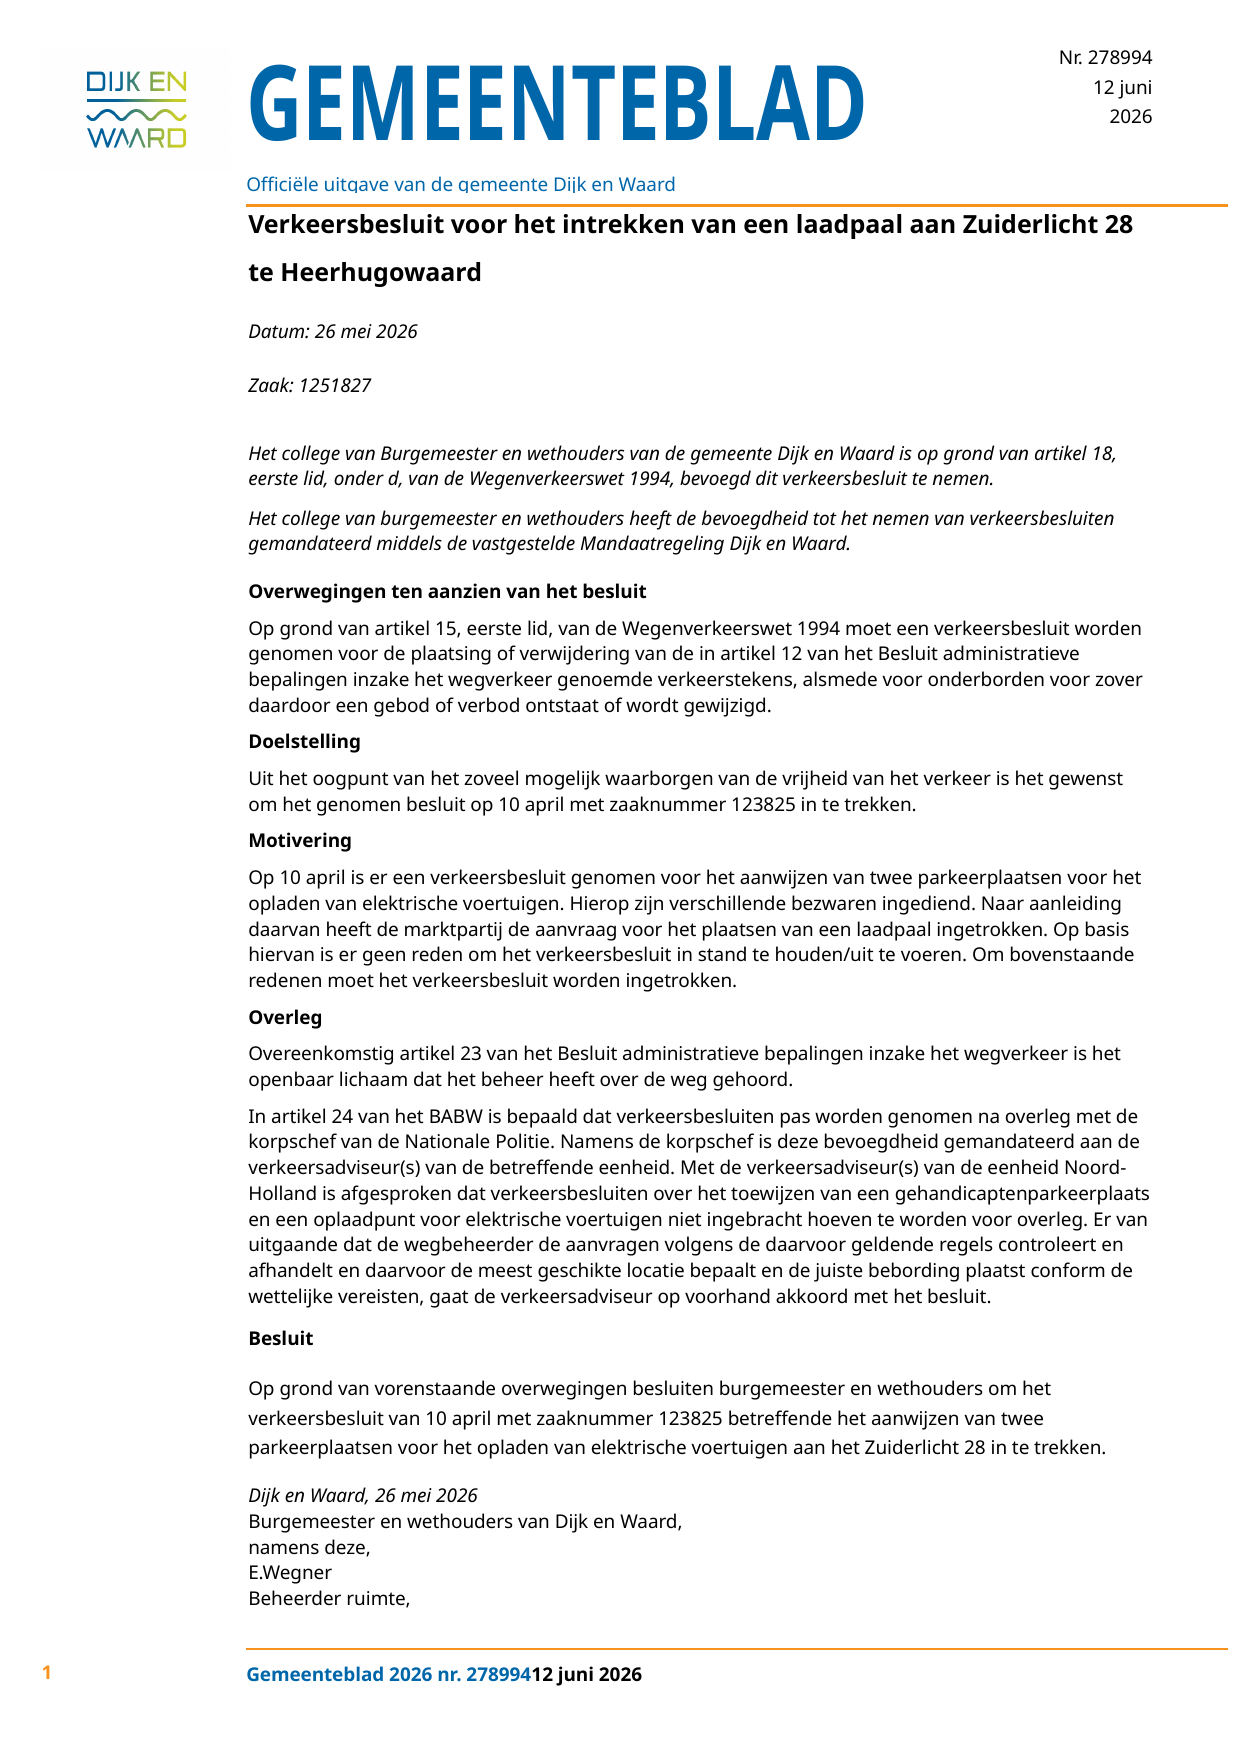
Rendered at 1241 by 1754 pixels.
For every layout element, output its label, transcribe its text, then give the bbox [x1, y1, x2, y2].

text Burgemeester en wethouders van Dijk en Waard, [248, 1508, 1152, 1534]
text Overleg [248, 1004, 1152, 1029]
text E.Wegner [248, 1559, 1152, 1585]
text In artikel 24 van het BABW is bepaald dat verkeersbesluiten pas worden genomen na overleg met de korpschef van de Nationale Politie. Namens de korpschef is deze bevoegdheid gemandateerd aan de verkeersadviseur(s) van de betreffende eenheid. Met de verkeersadviseur(s) van de eenheid Noord-Holland is afgesproken dat verkeersbesluiten over het toewijzen van een gehandicaptenparkeerplaats en een oplaadpunt voor elektrische voertuigen niet ingebracht hoeven te worden voor overleg. Er van uitgaande dat de wegbeheerder de aanvragen volgens de daarvoor geldende regels controleert en afhandelt en daarvoor de meest geschikte locatie bepaalt en de juiste bebording plaatst conform de wettelijke vereisten, gaat de verkeersadviseur op voorhand akkoord met het besluit. [248, 1103, 1152, 1309]
text Datum: 26 mei 2026 [248, 318, 1152, 344]
text Op 10 april is er een verkeersbesluit genomen voor het aanwijzen van twee parkeerplaatsen voor het opladen van elektrische voertuigen. Hierop zijn verschillende bezwaren ingediend. Naar aanleiding daarvan heeft de marktpartij de aanvraag voor het plaatsen van een laadpaal ingetrokken. Op basis hiervan is er geen reden om het verkeersbesluit in stand te houden/uit te voeren. Om bovenstaande redenen moet het verkeersbesluit worden ingetrokken. [248, 864, 1152, 993]
picture [41, 47, 231, 172]
text Op grond van vorenstaande overwegingen besluiten burgemeester en wethouders om het verkeersbesluit van 10 april met zaaknummer 123825 betreffende het aanwijzen van twee parkeerplaatsen voor het opladen van elektrische voertuigen aan het Zuiderlicht 28 in te trekken. [248, 1375, 1152, 1460]
text Verkeersbesluit voor het intrekken van een laadpaal aan Zuiderlicht 28 te Heerhugowaard [248, 207, 1152, 288]
text namens deze, [248, 1534, 1152, 1559]
text Het college van Burgemeester en wethouders van de gemeente Dijk en Waard is op grond van artikel 18, eerste lid, onder d, van de Wegenverkeerswet 1994, bevoegd dit verkeersbesluit te nemen. [248, 440, 1152, 491]
text Overeenkomstig artikel 23 van het Besluit administratieve bepalingen inzake het wegverkeer is het openbaar lichaam dat het beheer heeft over de weg gehoord. [248, 1041, 1152, 1092]
text Dijk en Waard, 26 mei 2026 [248, 1482, 1152, 1508]
text Besluit [248, 1325, 1152, 1351]
text Doelstelling [248, 728, 1152, 754]
text Motivering [248, 828, 1152, 853]
text Op grond van artikel 15, eerste lid, van de Wegenverkeerswet 1994 moet een verkeersbesluit worden genomen voor de plaatsing of verwijdering van de in artikel 12 van het Besluit administratieve bepalingen inzake het wegverkeer genoemde verkeerstekens, alsmede voor onderborden voor zover daardoor een gebod of verbod ontstaat of wordt gewijzigd. [248, 615, 1152, 718]
text Beheerder ruimte, [248, 1585, 1152, 1611]
text Zaak: 1251827 [248, 372, 1152, 398]
text Overwegingen ten aanzien van het besluit [248, 578, 1152, 604]
text Het college van burgemeester en wethouders heeft de bevoegdheid tot het nemen van verkeersbesluiten gemandateerd middels de vastgestelde Mandaatregeling Dijk en Waard. [248, 505, 1152, 556]
text Uit het oogpunt van het zoveel mogelijk waarborgen van de vrijheid van het verkeer is het gewenst om het genomen besluit op 10 april met zaaknummer 123825 in te trekken. [248, 765, 1152, 817]
